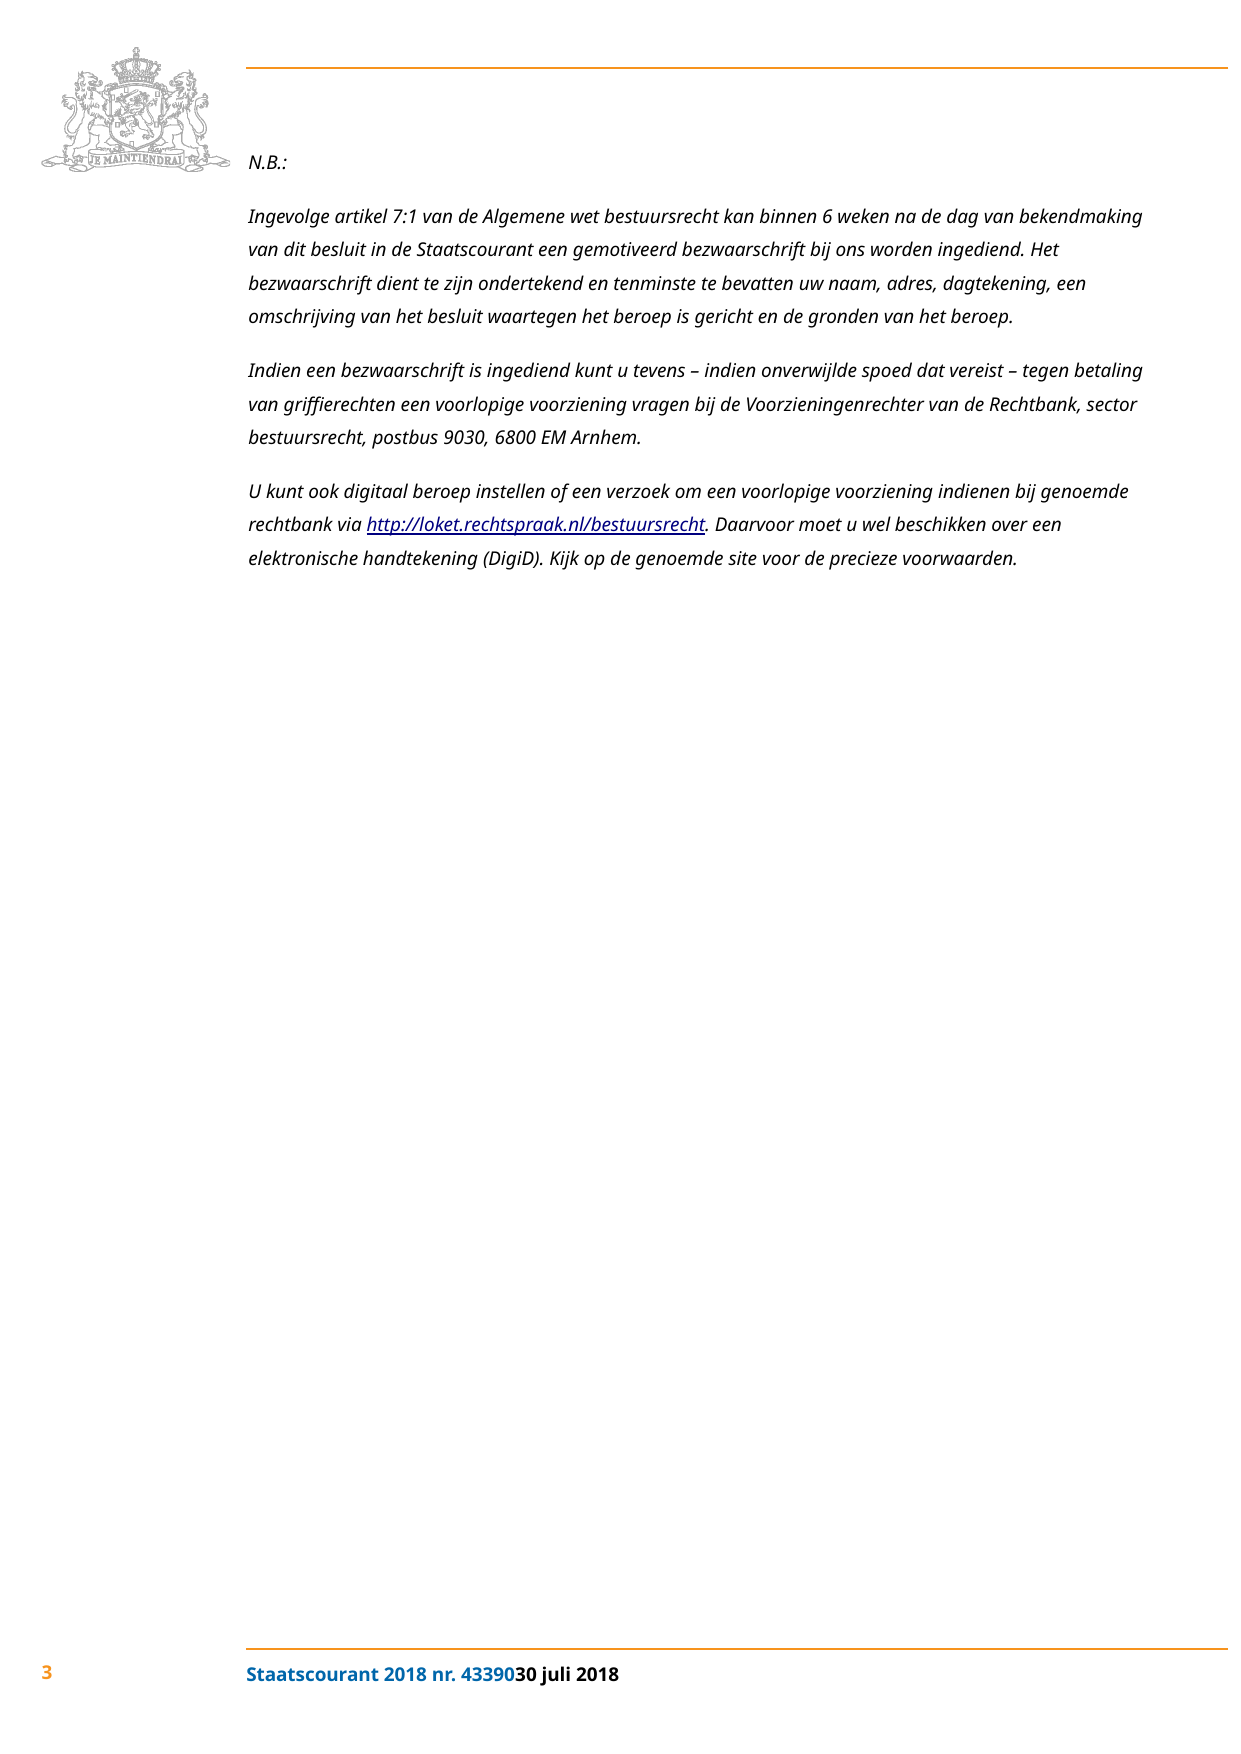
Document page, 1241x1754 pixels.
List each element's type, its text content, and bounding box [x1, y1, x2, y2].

text Ingevolge artikel 7:1 van de Algemene wet bestuursrecht kan binnen 6 weken na de dag van bekendmaking van dit besluit in de Staatscourant een gemotiveerd bezwaarschrift bij ons worden ingediend. Het bezwaarschrift dient te zijn ondertekend en tenminste te bevatten uw naam, adres, dagtekening, een omschrijving van het besluit waartegen het beroep is gericht en de gronden van het beroep. [248, 203, 1152, 329]
text N.B.: [248, 149, 1152, 174]
text U kunt ook digitaal beroep instellen of een verzoek om een voorlopige voorziening indienen bij genoemde rechtbank via http://loket.rechtspraak.nl/bestuursrecht. Daarvoor moet u wel beschikken over een elektronische handtekening (DigiD). Kijk op de genoemde site voor de precieze voorwaarden. [248, 478, 1152, 571]
text Indien een bezwaarschrift is ingediend kunt u tevens – indien onverwijlde spoed dat vereist – tegen betaling van griffierechten een voorlopige voorziening vragen bij de Voorzieningenrechter van de Rechtbank, sector bestuursrecht, postbus 9030, 6800 EM Arnhem. [248, 357, 1152, 450]
picture [41, 47, 231, 172]
